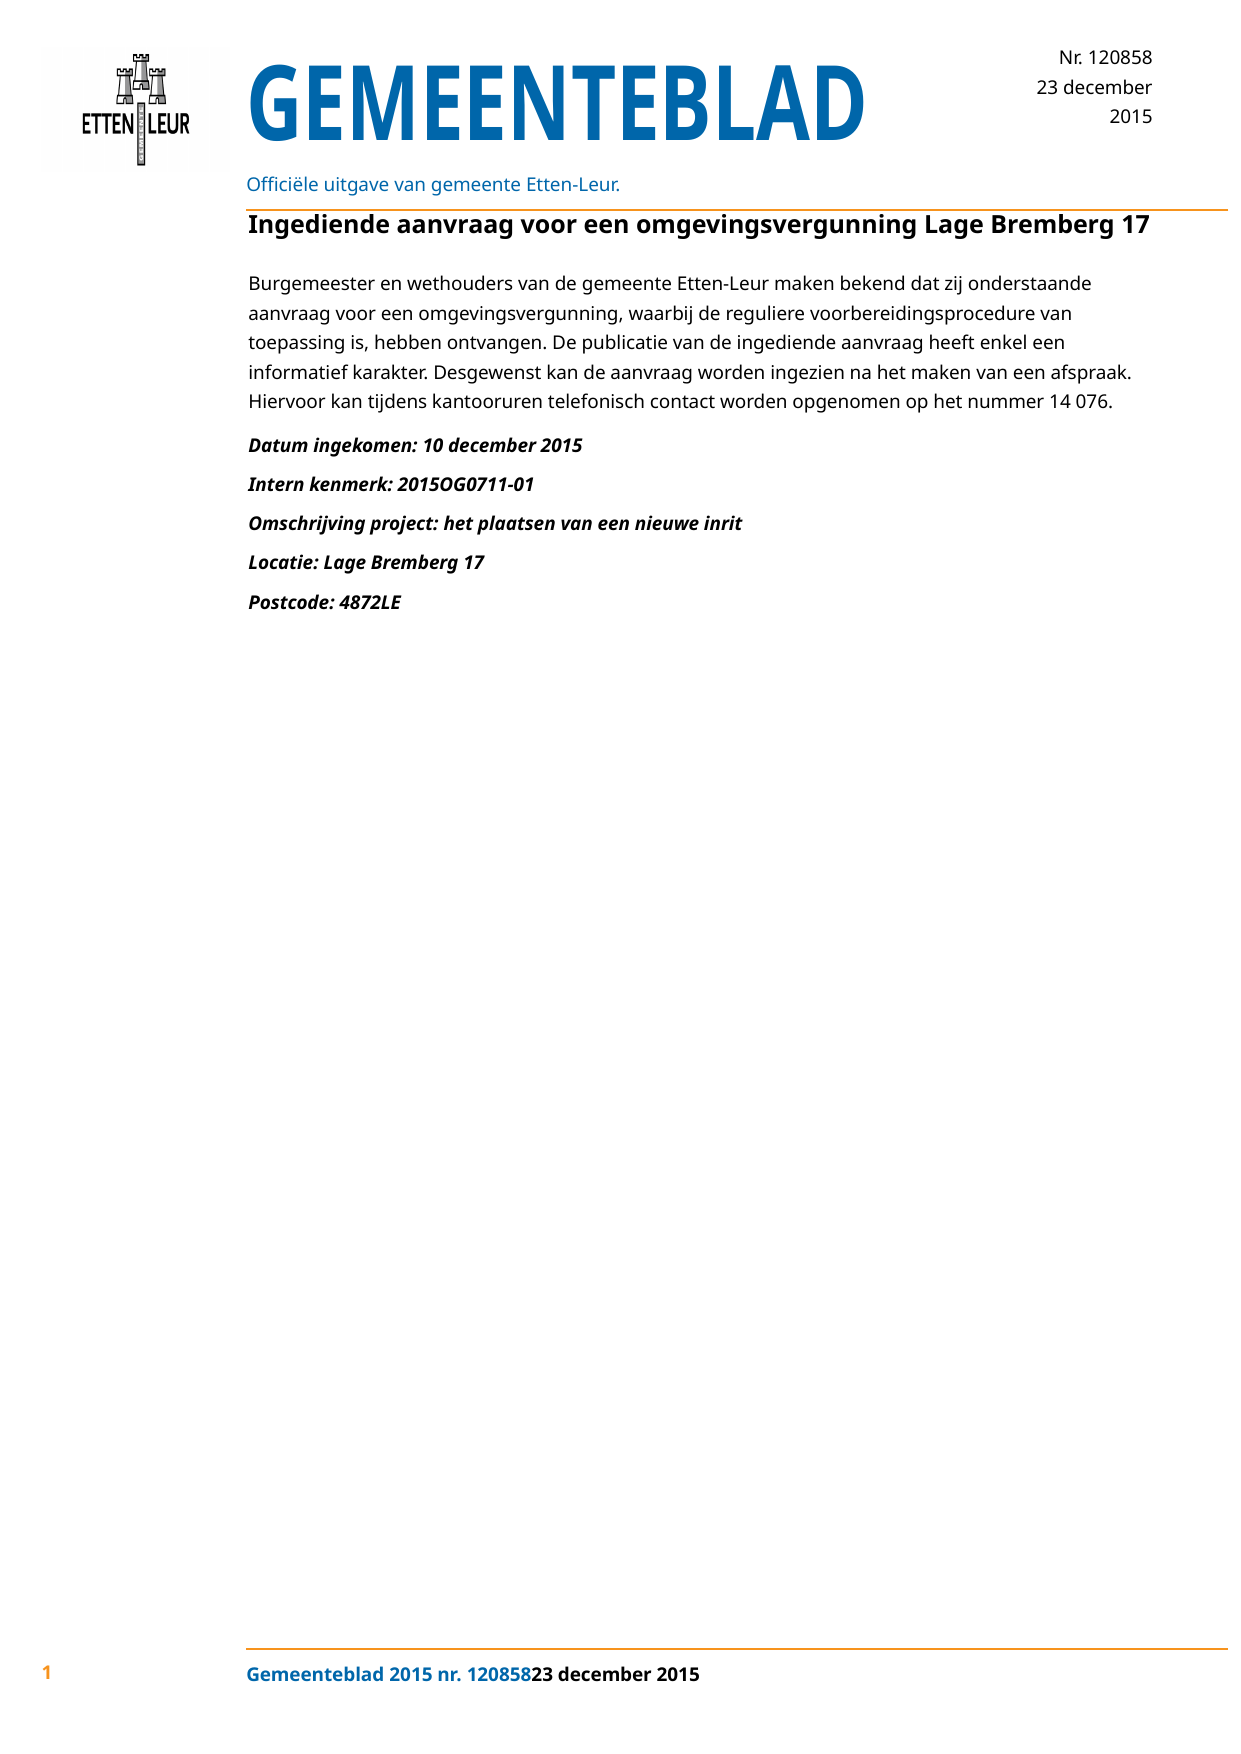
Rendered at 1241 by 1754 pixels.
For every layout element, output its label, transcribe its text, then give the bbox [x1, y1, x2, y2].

text Intern kenmerk: 2015OG0711-01 [248, 471, 1152, 497]
text Burgemeester en wethouders van de gemeente Etten-Leur maken bekend dat zij onderstaande aanvraag voor een omgevingsvergunning, waarbij de reguliere voorbereidingsprocedure van toepassing is, hebben ontvangen. De publicatie van de ingediende aanvraag heeft enkel een informatief karakter. Desgewenst kan de aanvraag worden ingezien na het maken van een afspraak. Hiervoor kan tijdens kantooruren telefonisch contact worden opgenomen op het nummer 14 076. [248, 270, 1152, 414]
text Ingediende aanvraag voor een omgevingsvergunning Lage Bremberg 17 [248, 211, 1152, 241]
text Locatie: Lage Bremberg 17 [248, 549, 1152, 575]
text Omschrijving project: het plaatsen van een nieuwe inrit [248, 510, 1152, 536]
text Datum ingekomen: 10 december 2015 [248, 432, 1152, 457]
text Postcode: 4872LE [248, 589, 1152, 614]
picture [41, 47, 231, 172]
